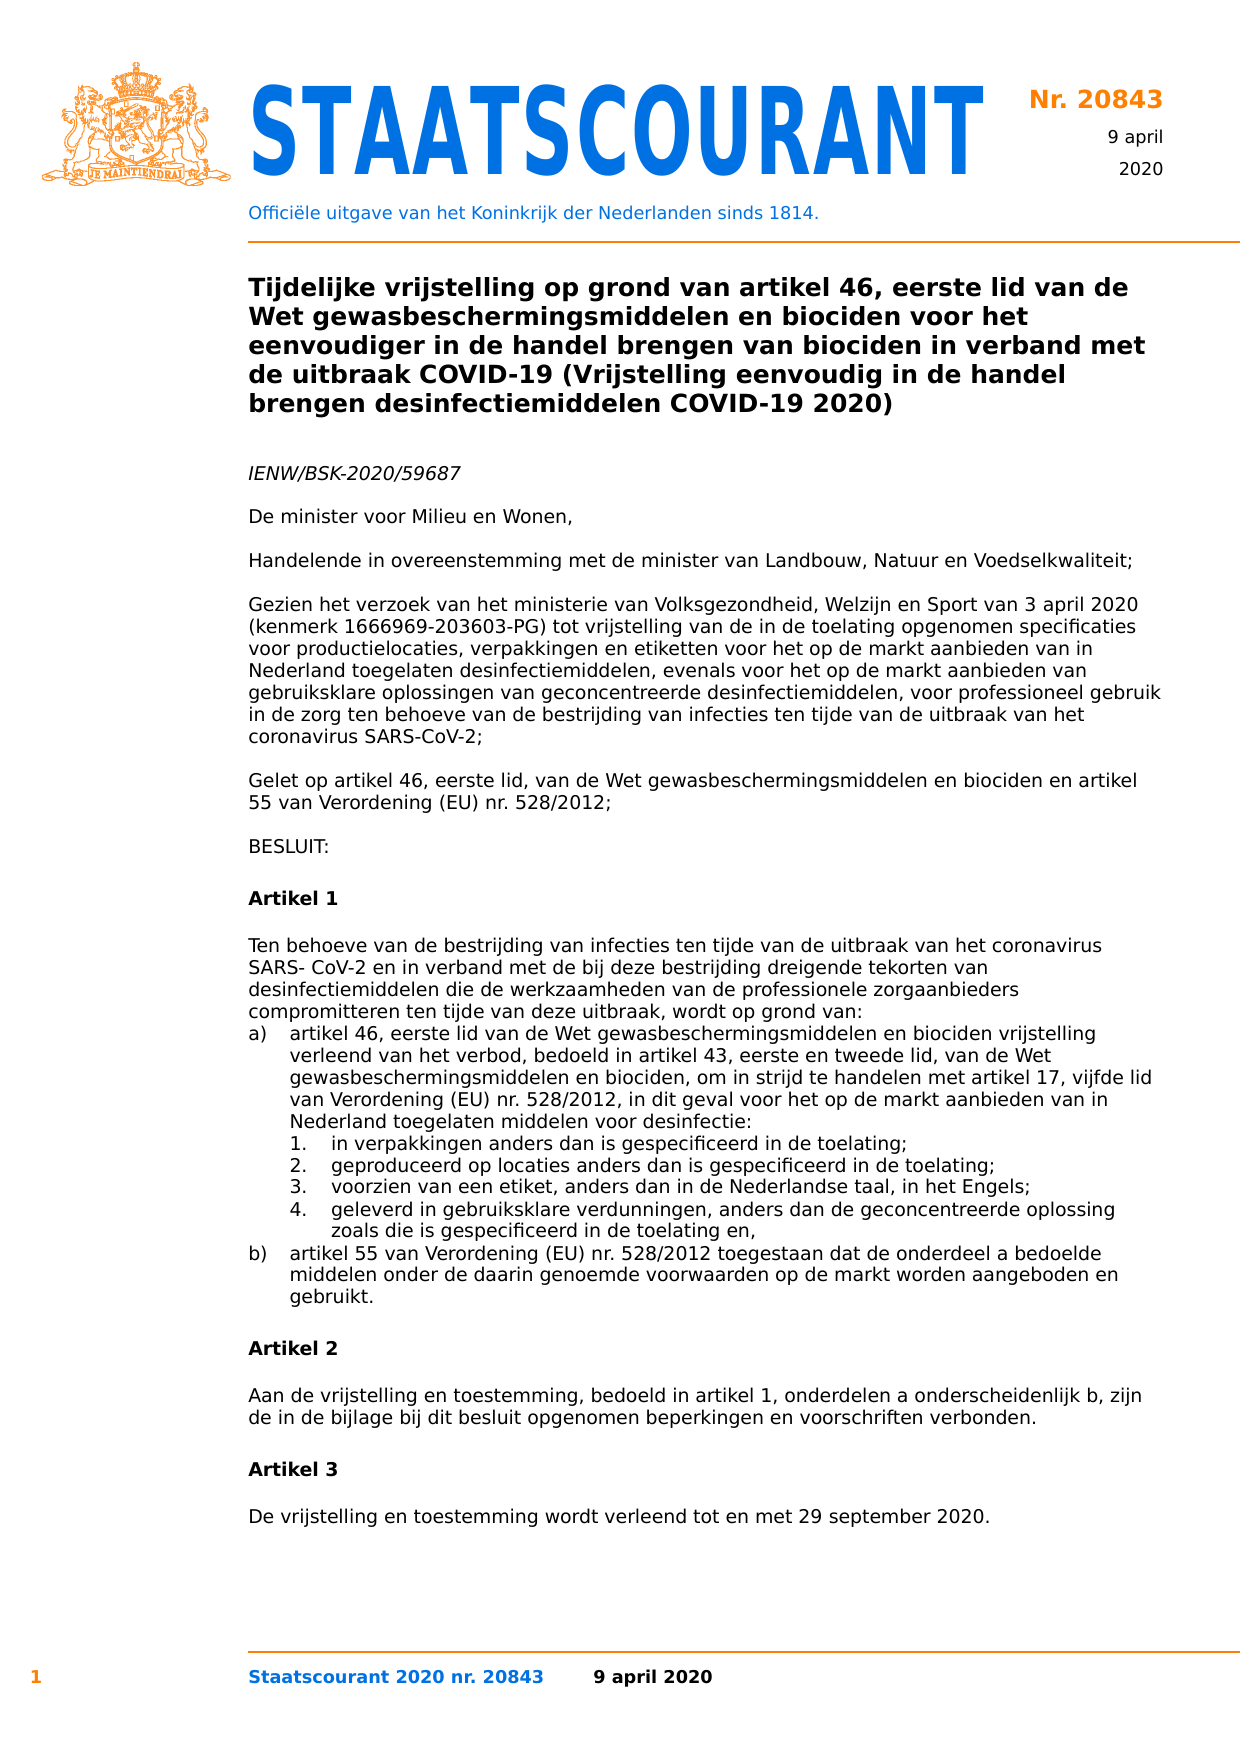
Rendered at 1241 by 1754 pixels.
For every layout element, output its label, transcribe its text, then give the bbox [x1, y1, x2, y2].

text Gelet op artikel 46, eerste lid, van de Wet gewasbeschermingsmiddelen en biociden en artikel 55 van Verordening (EU) nr. 528/2012; [248, 770, 1163, 814]
text b) artikel 55 van Verordening (EU) nr. 528/2012 toegestaan dat de onderdeel a bedoelde middelen onder de daarin genoemde voorwaarden op de markt worden aangeboden en gebruikt. [248, 1242, 1163, 1308]
picture [41, 62, 231, 186]
text 1. in verpakkingen anders dan is gespecificeerd in de toelating; [289, 1132, 1163, 1154]
table_cell Officiële uitgave van het Koninkrijk der Nederlanden sinds 1814. [248, 203, 1240, 241]
text Aan de vrijstelling en toestemming, bedoeld in artikel 1, onderdelen a onderscheidenlijk b, zijn de in de bijlage bij dit besluit opgenomen beperkingen en voorschriften verbonden. [248, 1385, 1163, 1429]
subtitle Artikel 3 [248, 1459, 1163, 1481]
text BESLUIT: [248, 836, 1163, 858]
subtitle Artikel 1 [248, 888, 1163, 910]
text IENW/BSK-2020/59687 [248, 463, 1163, 484]
table_header STAATSCOURANT [248, 62, 998, 203]
table_header Nr. 20843 [998, 62, 1240, 121]
text 3. voorzien van een etiket, anders dan in de Nederlandse taal, in het Engels; [289, 1176, 1163, 1198]
text Gezien het verzoek van het ministerie van Volksgezondheid, Welzijn en Sport van 3 april 2020 (kenmerk 1666969-203603-PG) tot vrijstelling van de in de toelating opgenomen specificaties voor productielocaties, verpakkingen en etiketten voor het op de markt aanbieden van in Nederland toegelaten desinfectiemiddelen, evenals voor het op de markt aanbieden van gebruiksklare oplossingen van geconcentreerde desinfectiemiddelen, voor professioneel gebruik in de zorg ten behoeve van de bestrijding van infecties ten tijde van de uitbraak van het coronavirus SARS-CoV-2; [248, 594, 1163, 748]
table_cell 2020 [998, 153, 1240, 203]
table_cell 9 april [998, 121, 1240, 153]
text 4. geleverd in gebruiksklare verdunningen, anders dan de geconcentreerde oplossing zoals die is gespecificeerd in de toelating en, [289, 1198, 1163, 1242]
text De minister voor Milieu en Wonen, [248, 506, 1163, 528]
text a) artikel 46, eerste lid van de Wet gewasbeschermingsmiddelen en biociden vrijstelling verleend van het verbod, bedoeld in artikel 43, eerste en tweede lid, van de Wet gewasbeschermingsmiddelen en biociden, om in strijd te handelen met artikel 17, vijfde lid van Verordening (EU) nr. 528/2012, in dit geval voor het op de markt aanbieden van in Nederland toegelaten middelen voor desinfectie: [248, 1023, 1163, 1132]
text Ten behoeve van de bestrijding van infecties ten tijde van de uitbraak van het coronavirus SARS- CoV-2 en in verband met de bij deze bestrijding dreigende tekorten van desinfectiemiddelen die de werkzaamheden van de professionele zorgaanbieders compromitteren ten tijde van deze uitbraak, wordt op grond van: [248, 935, 1163, 1023]
text 2. geproduceerd op locaties anders dan is gespecificeerd in de toelating; [289, 1154, 1163, 1176]
subtitle Tijdelijke vrijstelling op grond van artikel 46, eerste lid van de Wet gewasbeschermingsmiddelen en biociden voor het eenvoudiger in de handel brengen van biociden in verband met de uitbraak COVID-19 (Vrijstelling eenvoudig in de handel brengen desinfectiemiddelen COVID-19 2020) [248, 273, 1163, 419]
text De vrijstelling en toestemming wordt verleend tot en met 29 september 2020. [248, 1506, 1163, 1528]
text Handelende in overeenstemming met de minister van Landbouw, Natuur en Voedselkwaliteit; [248, 550, 1163, 572]
table_header [25, 62, 248, 241]
subtitle Artikel 2 [248, 1338, 1163, 1360]
